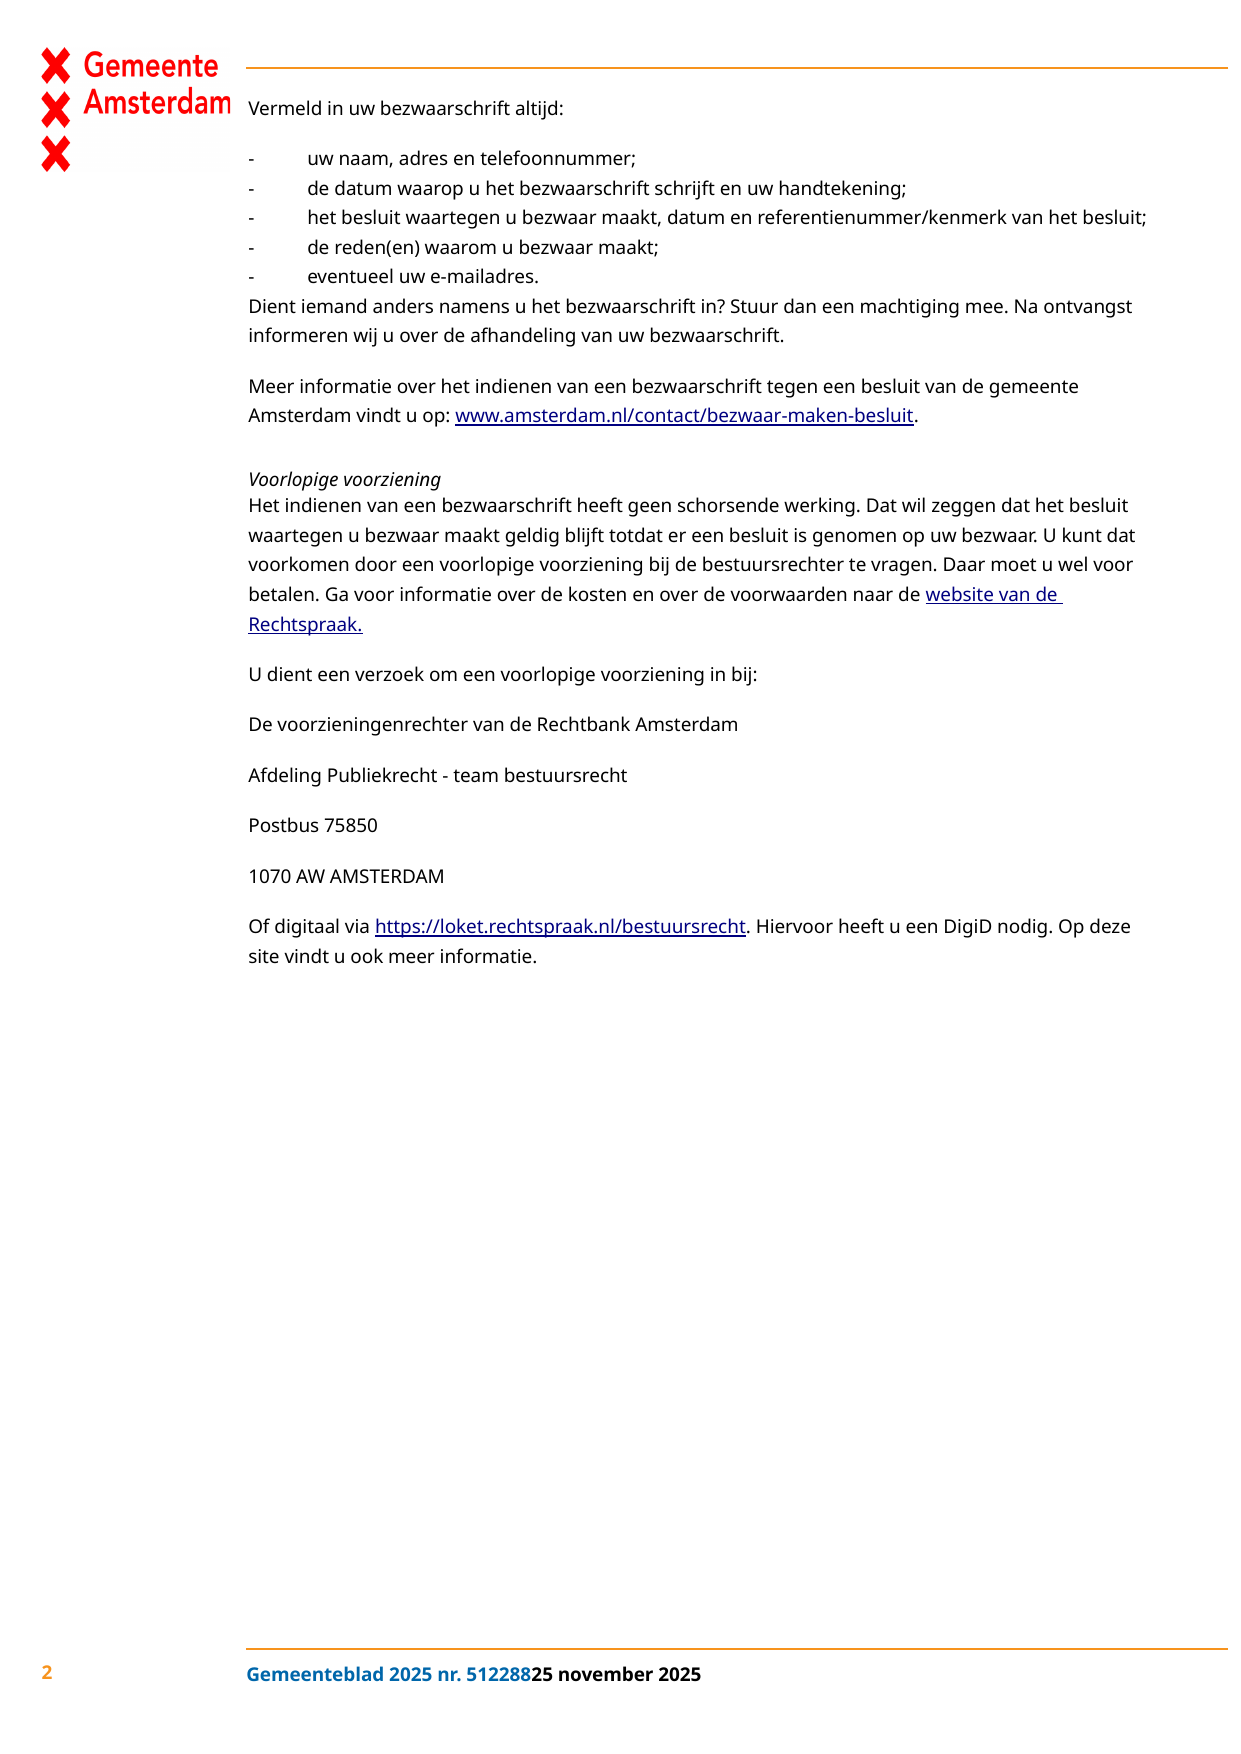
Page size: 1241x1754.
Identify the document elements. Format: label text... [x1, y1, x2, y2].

text Dient iemand anders namens u het bezwaarschrift in? Stuur dan een machtiging mee. Na ontvangst informeren wij u over de afhandeling van uw bezwaarschrift. [248, 293, 1152, 348]
text Het indienen van een bezwaarschrift heeft geen schorsende werking. Dat wil zeggen dat het besluit waartegen u bezwaar maakt geldig blijft totdat er een besluit is genomen op uw bezwaar. U kunt dat voorkomen door een voorlopige voorziening bij de bestuursrechter te vragen. Daar moet u wel voor betalen. Ga voor informatie over de kosten en over de voorwaarden naar de website van de Rechtspraak. [248, 492, 1152, 636]
text 1070 AW AMSTERDAM [248, 863, 1152, 888]
text Voorlopige voorziening [248, 467, 1152, 492]
text Afdeling Publiekrecht - team bestuursrecht [248, 762, 1152, 788]
list uw naam, adres en telefoonnummer; [248, 145, 1152, 171]
text Of digitaal via https://loket.rechtspraak.nl/bestuursrecht. Hiervoor heeft u een DigiD nodig. Op deze site vindt u ook meer informatie. [248, 913, 1152, 968]
list de datum waarop u het bezwaarschrift schrijft en uw handtekening; [248, 175, 1152, 201]
list de reden(en) waarom u bezwaar maakt; [248, 234, 1152, 260]
text Vermeld in uw bezwaarschrift altijd: [248, 95, 1152, 121]
text De voorzieningenrechter van de Rechtbank Amsterdam [248, 712, 1152, 737]
list het besluit waartegen u bezwaar maakt, datum en referentienummer/kenmerk van het besluit; [248, 204, 1152, 230]
list eventueel uw e-mailadres. [248, 263, 1152, 289]
text Meer informatie over het indienen van een bezwaarschrift tegen een besluit van de gemeente Amsterdam vindt u op: www.amsterdam.nl/contact/bezwaar-maken-besluit. [248, 373, 1152, 428]
text U dient een verzoek om een voorlopige voorziening in bij: [248, 661, 1152, 687]
picture [41, 47, 231, 172]
text Postbus 75850 [248, 812, 1152, 838]
